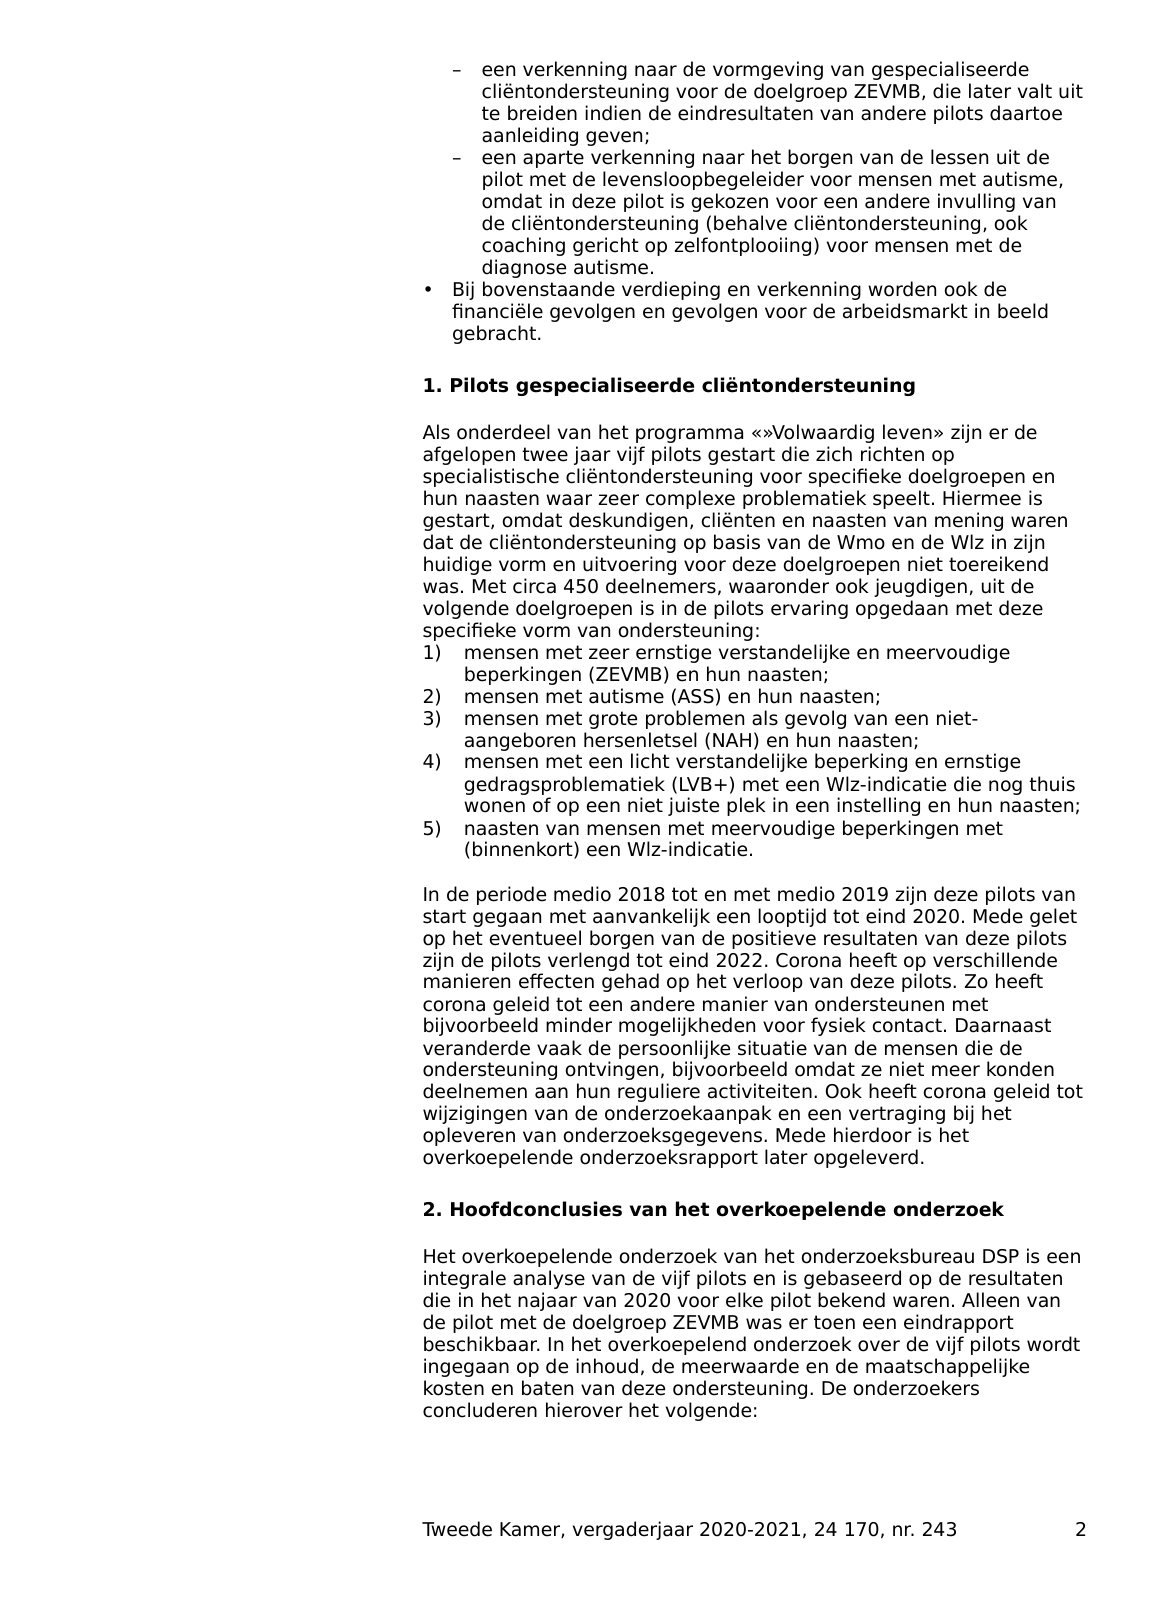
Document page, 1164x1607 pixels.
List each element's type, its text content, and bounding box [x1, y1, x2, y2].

text 1) mensen met zeer ernstige verstandelijke en meervoudige beperkingen (ZEVMB) en hun naasten; [422, 642, 1087, 686]
text • Bij bovenstaande verdieping en verkenning worden ook de financiële gevolgen en gevolgen voor de arbeidsmarkt in beeld gebracht. [422, 279, 1087, 345]
subtitle 1. Pilots gespecialiseerde cliëntondersteuning [422, 375, 1087, 397]
text – een verkenning naar de vormgeving van gespecialiseerde cliëntondersteuning voor de doelgroep ZEVMB, die later valt uit te breiden indien de eindresultaten van andere pilots daartoe aanleiding geven; [452, 59, 1087, 147]
text 5) naasten van mensen met meervoudige beperkingen met (binnenkort) een Wlz-indicatie. [422, 817, 1087, 861]
text 2) mensen met autisme (ASS) en hun naasten; [422, 686, 1087, 707]
text Als onderdeel van het programma «»Volwaardig leven» zijn er de afgelopen twee jaar vijf pilots gestart die zich richten op specialistische cliëntondersteuning voor specifieke doelgroepen en hun naasten waar zeer complexe problematiek speelt. Hiermee is gestart, omdat deskundigen, cliënten en naasten van mening waren dat de cliëntondersteuning op basis van de Wmo en de Wlz in zijn huidige vorm en uitvoering voor deze doelgroepen niet toereikend was. Met circa 450 deelnemers, waaronder ook jeugdigen, uit de volgende doelgroepen is in de pilots ervaring opgedaan met deze specifieke vorm van ondersteuning: [422, 422, 1087, 642]
text In de periode medio 2018 tot en met medio 2019 zijn deze pilots van start gegaan met aanvankelijk een looptijd tot eind 2020. Mede gelet op het eventueel borgen van de positieve resultaten van deze pilots zijn de pilots verlengd tot eind 2022. Corona heeft op verschillende manieren effecten gehad op het verloop van deze pilots. Zo heeft corona geleid tot een andere manier van ondersteunen met bijvoorbeeld minder mogelijkheden voor fysiek contact. Daarnaast veranderde vaak de persoonlijke situatie van de mensen die de ondersteuning ontvingen, bijvoorbeeld omdat ze niet meer konden deelnemen aan hun reguliere activiteiten. Ook heeft corona geleid tot wijzigingen van de onderzoekaanpak en een vertraging bij het opleveren van onderzoeksgegevens. Mede hierdoor is het overkoepelende onderzoeksrapport later opgeleverd. [422, 883, 1087, 1169]
text 4) mensen met een licht verstandelijke beperking en ernstige gedragsproblematiek (LVB+) met een Wlz-indicatie die nog thuis wonen of op een niet juiste plek in een instelling en hun naasten; [422, 751, 1087, 817]
text 3) mensen met grote problemen als gevolg van een niet-aangeboren hersenletsel (NAH) en hun naasten; [422, 707, 1087, 751]
subtitle 2. Hoofdconclusies van het overkoepelende onderzoek [422, 1199, 1087, 1221]
text – een aparte verkenning naar het borgen van de lessen uit de pilot met de levensloopbegeleider voor mensen met autisme, omdat in deze pilot is gekozen voor een andere invulling van de cliëntondersteuning (behalve cliëntondersteuning, ook coaching gericht op zelfontplooiing) voor mensen met de diagnose autisme. [452, 147, 1087, 279]
text Het overkoepelende onderzoek van het onderzoeksbureau DSP is een integrale analyse van de vijf pilots en is gebaseerd op de resultaten die in het najaar van 2020 voor elke pilot bekend waren. Alleen van de pilot met de doelgroep ZEVMB was er toen een eindrapport beschikbaar. In het overkoepelend onderzoek over de vijf pilots wordt ingegaan op de inhoud, de meerwaarde en de maatschappelijke kosten en baten van deze ondersteuning. De onderzoekers concluderen hierover het volgende: [422, 1246, 1087, 1422]
